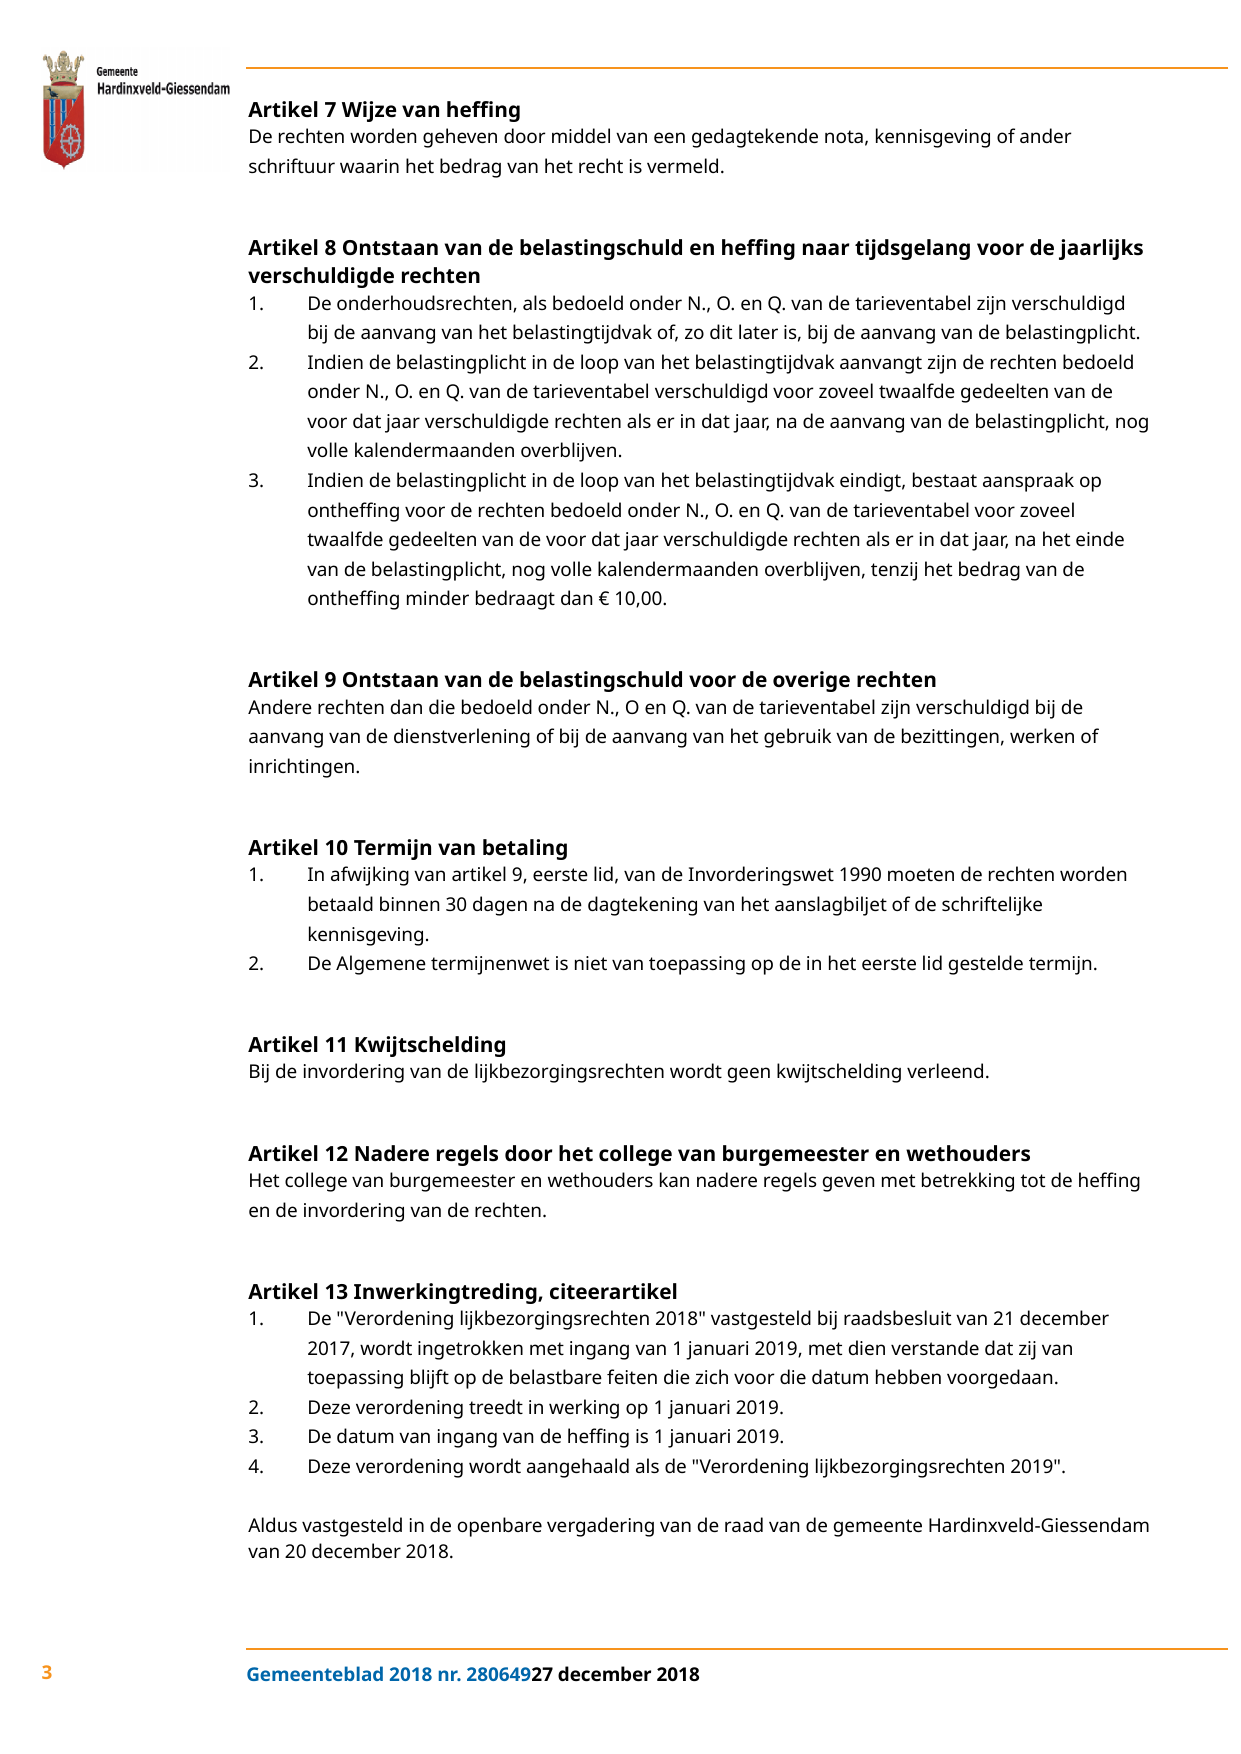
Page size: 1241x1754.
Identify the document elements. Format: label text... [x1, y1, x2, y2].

text Artikel 13 Inwerkingtreding, citeerartikel [248, 1277, 1152, 1305]
text Artikel 10 Termijn van betaling [248, 833, 1152, 862]
text Het college van burgemeester en wethouders kan nadere regels geven met betrekking tot de heffing en de invordering van de rechten. [248, 1167, 1152, 1222]
text Artikel 12 Nadere regels door het college van burgemeester en wethouders [248, 1139, 1152, 1167]
list De "Verordening lijkbezorgingsrechten 2018" vastgesteld bij raadsbesluit van 21 december 2017, wordt ingetrokken met ingang van 1 januari 2019, met dien verstande dat zij van toepassing blijft op de belastbare feiten die zich voor die datum hebben voorgedaan. [248, 1305, 1152, 1390]
picture [41, 47, 231, 172]
text Artikel 11 Kwijtschelding [248, 1030, 1152, 1059]
text Artikel 9 Ontstaan van de belastingschuld voor de overige rechten [248, 666, 1152, 694]
list Indien de belastingplicht in de loop van het belastingtijdvak aanvangt zijn de rechten bedoeld onder N., O. en Q. van de tarieventabel verschuldigd voor zoveel twaalfde gedeelten van de voor dat jaar verschuldigde rechten als er in dat jaar, na de aanvang van de belastingplicht, nog volle kalendermaanden overblijven. [248, 349, 1152, 463]
text Andere rechten dan die bedoeld onder N., O en Q. van de tarieventabel zijn verschuldigd bij de aanvang van de dienstverlening of bij de aanvang van het gebruik van de bezittingen, werken of inrichtingen. [248, 694, 1152, 779]
text Artikel 8 Ontstaan van de belastingschuld en heffing naar tijdsgelang voor de jaarlijks verschuldigde rechten [248, 233, 1152, 290]
list De Algemene termijnenwet is niet van toepassing op de in het eerste lid gestelde termijn. [248, 950, 1152, 976]
text Bij de invordering van de lijkbezorgingsrechten wordt geen kwijtschelding verleend. [248, 1059, 1152, 1084]
list De datum van ingang van de heffing is 1 januari 2019. [248, 1423, 1152, 1449]
list Indien de belastingplicht in de loop van het belastingtijdvak eindigt, bestaat aanspraak op ontheffing voor de rechten bedoeld onder N., O. en Q. van de tarieventabel voor zoveel twaalfde gedeelten van de voor dat jaar verschuldigde rechten als er in dat jaar, na het einde van de belastingplicht, nog volle kalendermaanden overblijven, tenzij het bedrag van de ontheffing minder bedraagt dan € 10,00. [248, 467, 1152, 611]
list De onderhoudsrechten, als bedoeld onder N., O. en Q. van de tarieventabel zijn verschuldigd bij de aanvang van het belastingtijdvak of, zo dit later is, bij de aanvang van de belastingplicht. [248, 290, 1152, 345]
text Aldus vastgesteld in de openbare vergadering van de raad van de gemeente Hardinxveld-Giessendam van 20 december 2018. [248, 1512, 1152, 1564]
list In afwijking van artikel 9, eerste lid, van de Invorderingswet 1990 moeten de rechten worden betaald binnen 30 dagen na de dagtekening van het aanslagbiljet of de schriftelijke kennisgeving. [248, 862, 1152, 946]
list Deze verordening treedt in werking op 1 januari 2019. [248, 1394, 1152, 1420]
list Deze verordening wordt aangehaald als de "Verordening lijkbezorgingsrechten 2019". [248, 1453, 1152, 1479]
text Artikel 7 Wijze van heffing [248, 95, 1152, 123]
text De rechten worden geheven door middel van een gedagtekende nota, kennisgeving of ander schriftuur waarin het bedrag van het recht is vermeld. [248, 123, 1152, 178]
